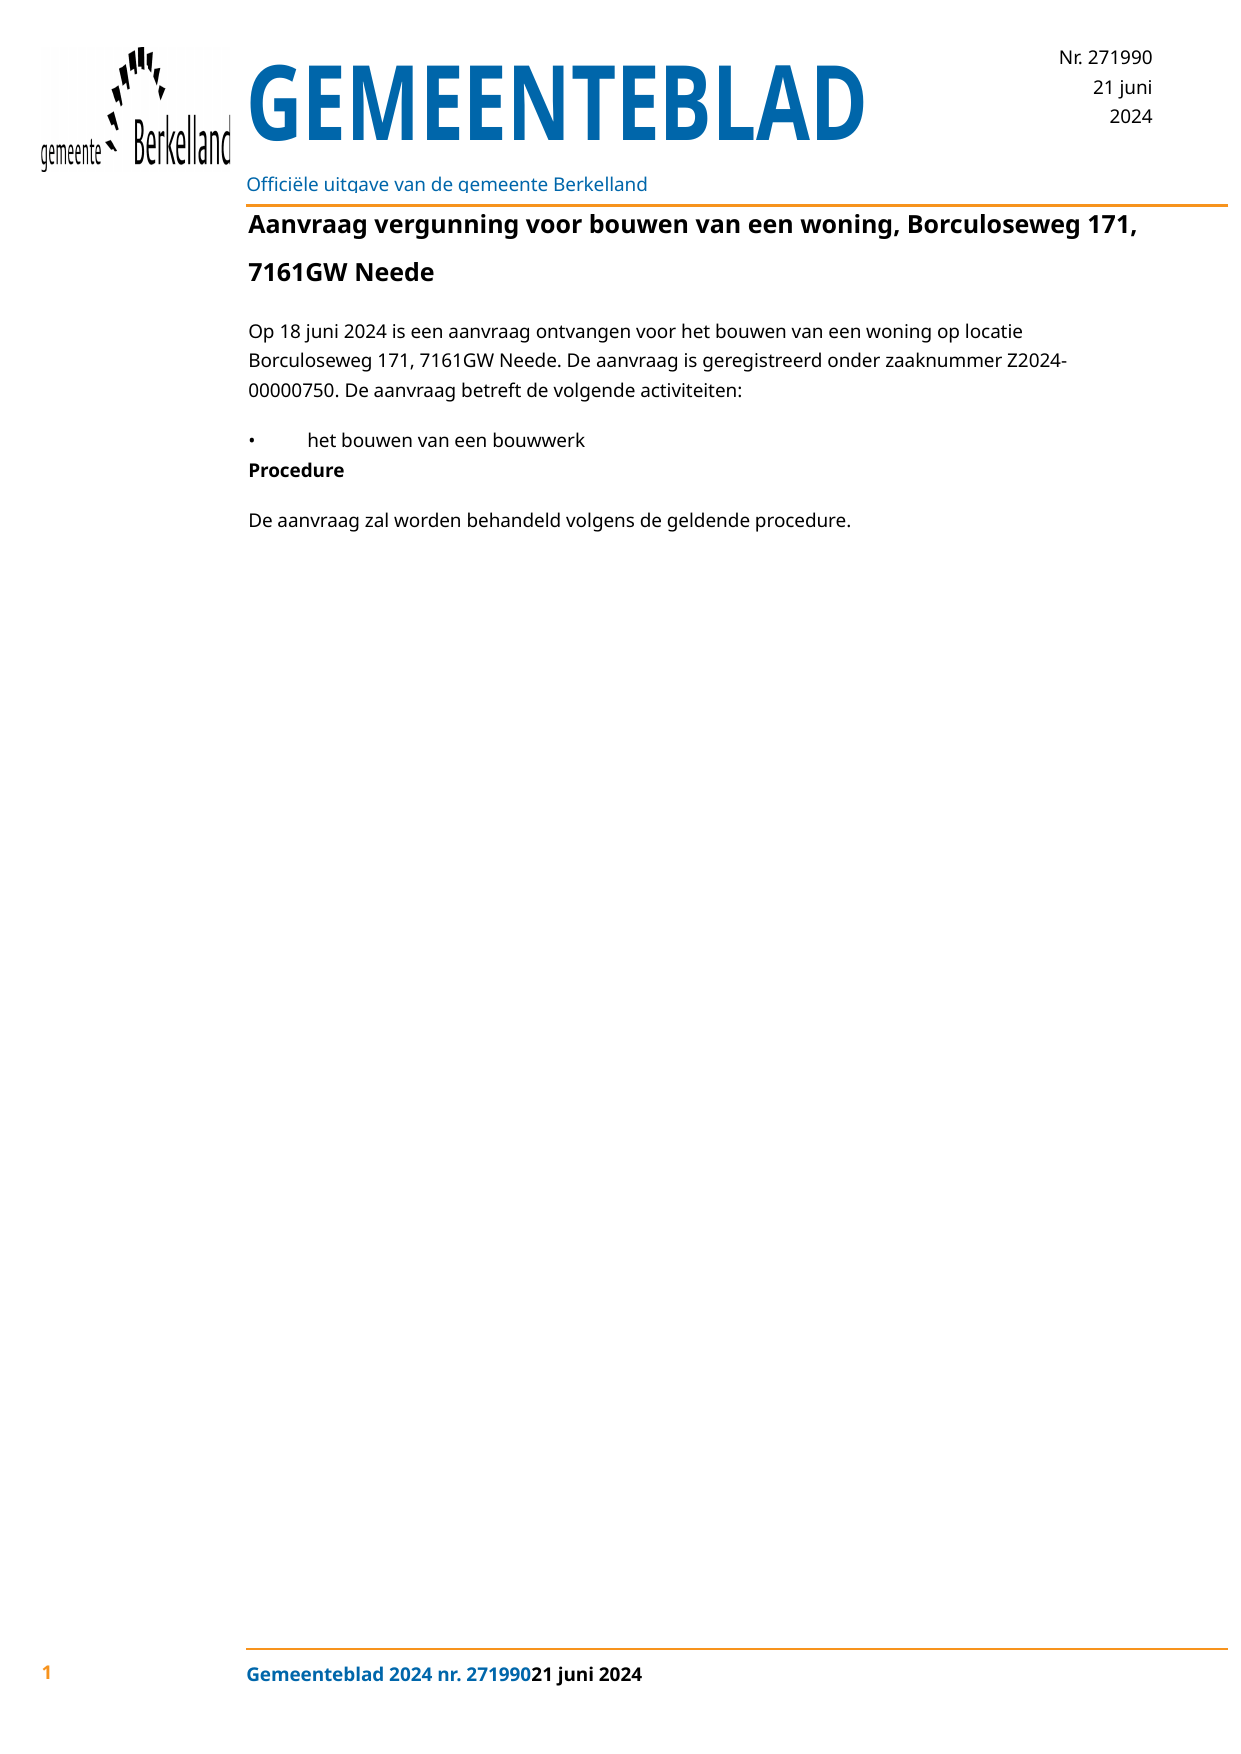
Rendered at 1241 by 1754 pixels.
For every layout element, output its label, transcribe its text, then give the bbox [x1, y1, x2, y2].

picture [41, 47, 231, 172]
text Aanvraag vergunning voor bouwen van een woning, Borculoseweg 171, 7161GW Neede [248, 207, 1152, 288]
text De aanvraag zal worden behandeld volgens de geldende procedure. [248, 507, 1152, 533]
list het bouwen van een bouwwerk [248, 427, 1152, 453]
text Procedure [248, 457, 1152, 483]
text Op 18 juni 2024 is een aanvraag ontvangen voor het bouwen van een woning op locatie Borculoseweg 171, 7161GW Neede. De aanvraag is geregistreerd onder zaaknummer Z2024-00000750. De aanvraag betreft de volgende activiteiten: [248, 318, 1152, 403]
